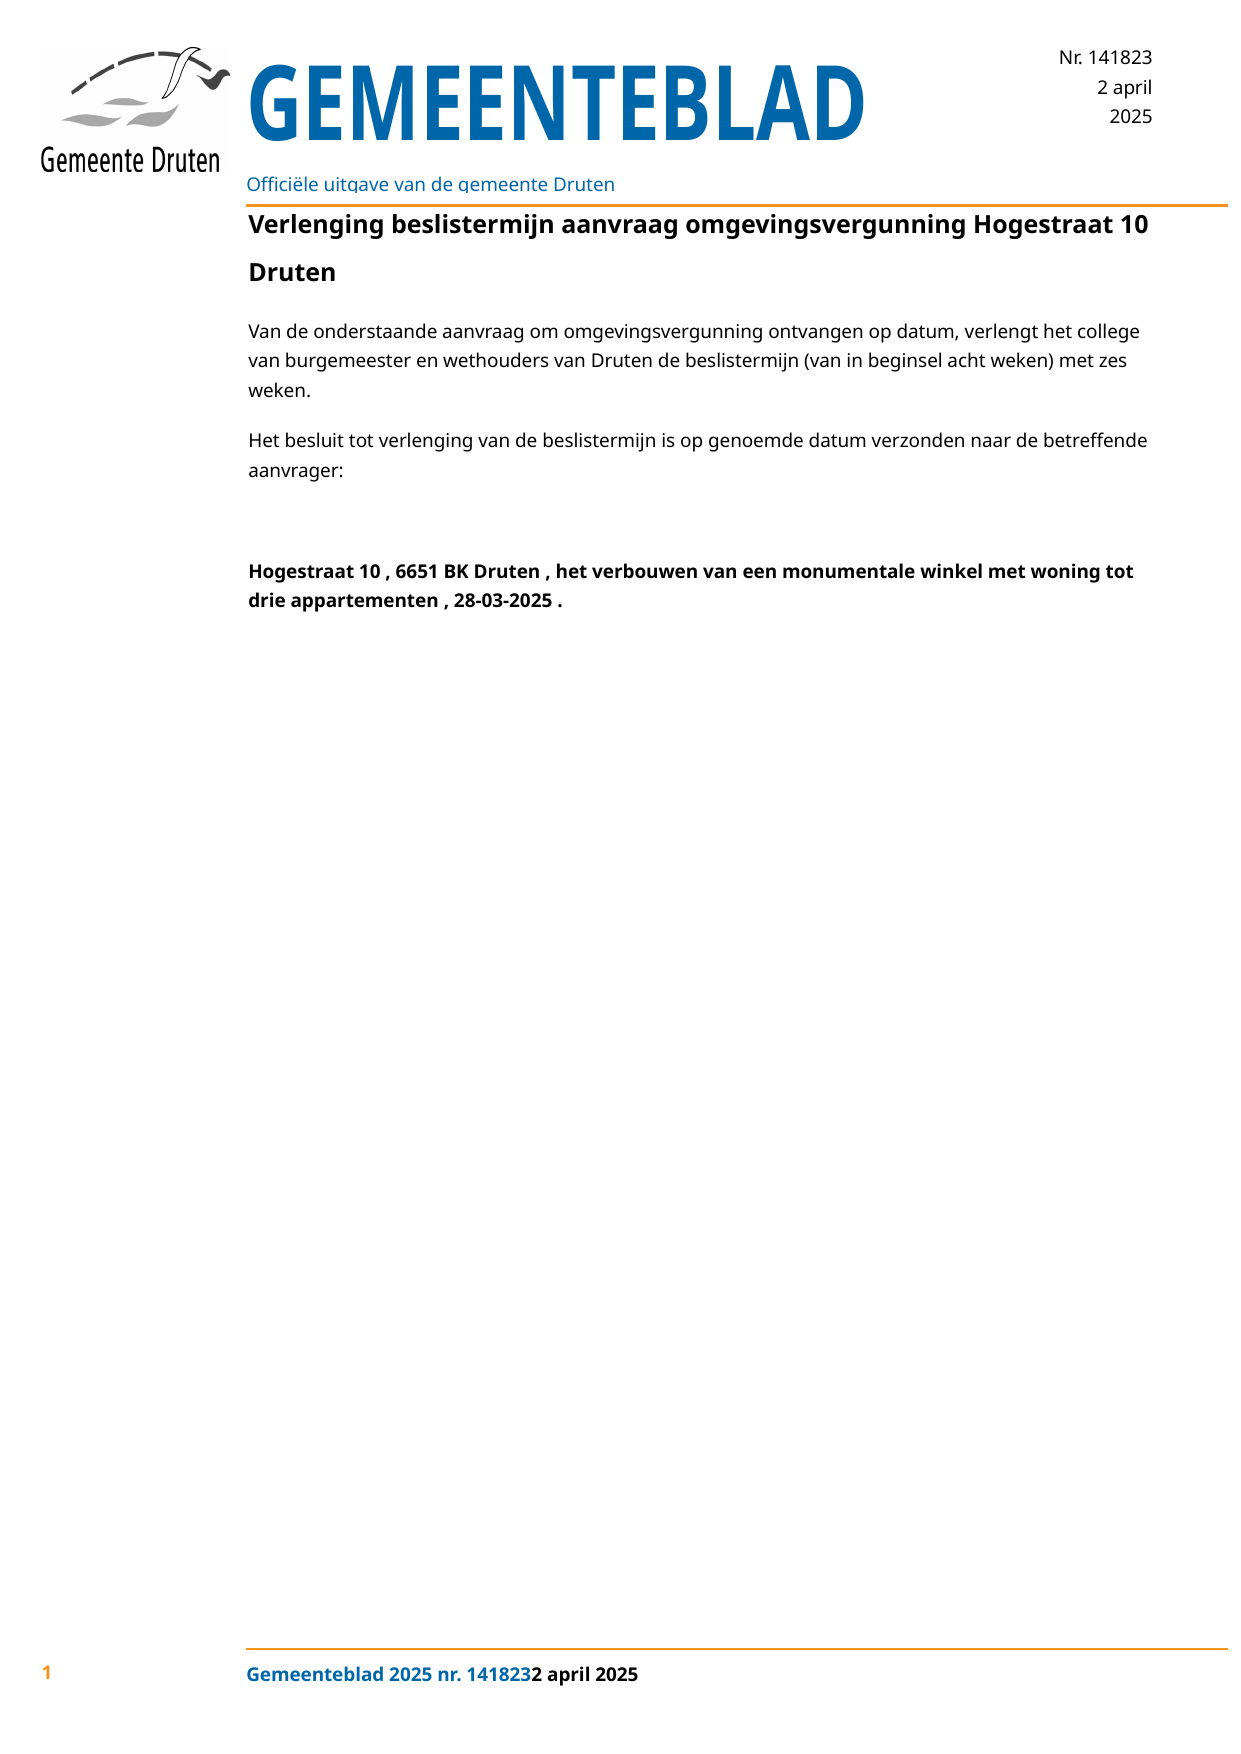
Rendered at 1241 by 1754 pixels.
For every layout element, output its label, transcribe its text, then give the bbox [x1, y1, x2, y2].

text Verlenging beslistermijn aanvraag omgevingsvergunning Hogestraat 10 Druten [248, 207, 1152, 288]
text Van de onderstaande aanvraag om omgevingsvergunning ontvangen op datum, verlengt het college van burgemeester en wethouders van Druten de beslistermijn (van in beginsel acht weken) met zes weken. [248, 318, 1152, 403]
picture [41, 47, 231, 172]
text Hogestraat 10 , 6651 BK Druten , het verbouwen van een monumentale winkel met woning tot drie appartementen , 28-03-2025 . [248, 558, 1152, 613]
text Het besluit tot verlenging van de beslistermijn is op genoemde datum verzonden naar de betreffende aanvrager: [248, 427, 1152, 483]
